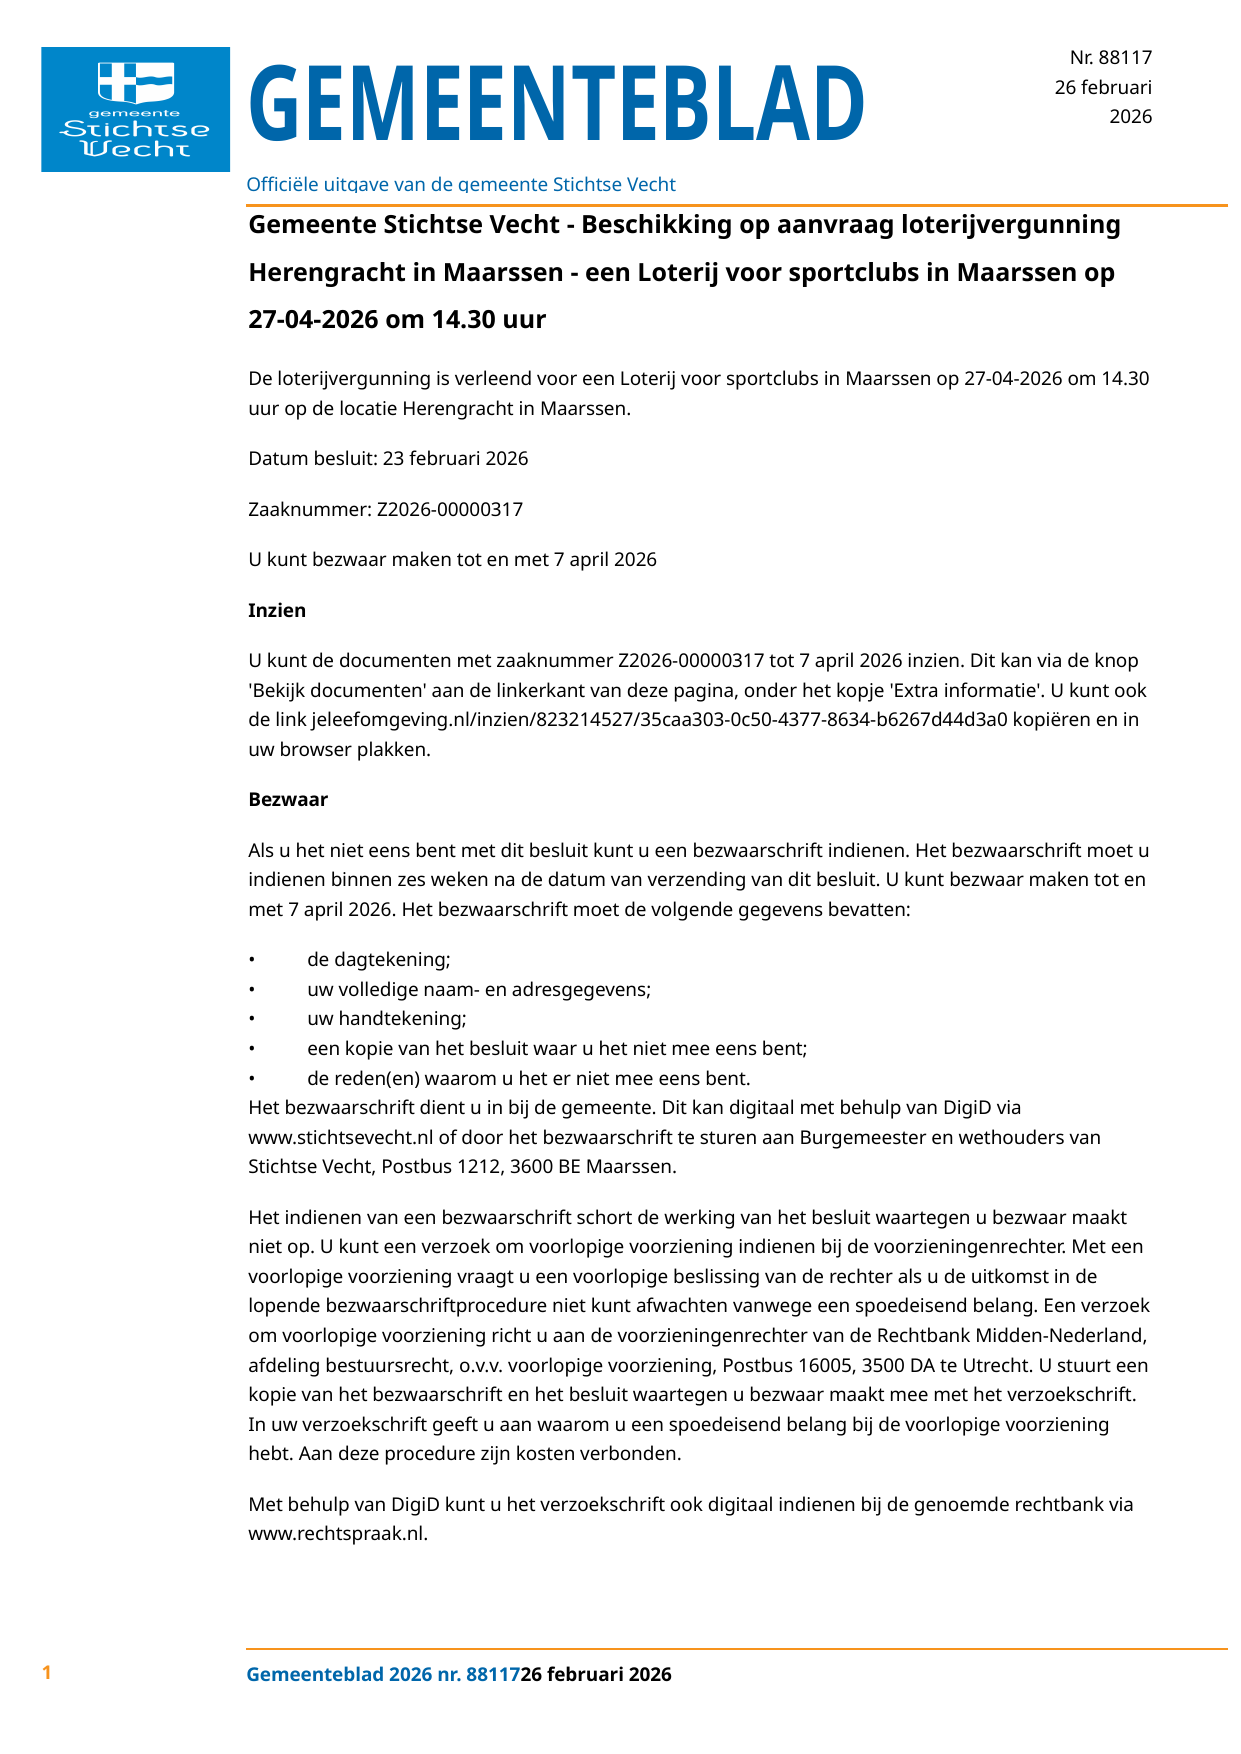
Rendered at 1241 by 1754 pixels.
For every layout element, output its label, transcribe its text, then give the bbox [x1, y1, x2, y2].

text Inzien [248, 597, 1152, 622]
list uw handtekening; [248, 1006, 1152, 1031]
text Als u het niet eens bent met dit besluit kunt u een bezwaarschrift indienen. Het bezwaarschrift moet u indienen binnen zes weken na de datum van verzending van dit besluit. U kunt bezwaar maken tot en met 7 april 2026. Het bezwaarschrift moet de volgende gegevens bevatten: [248, 837, 1152, 922]
list uw volledige naam- en adresgegevens; [248, 976, 1152, 1002]
list de dagtekening; [248, 946, 1152, 972]
text Bezwaar [248, 786, 1152, 812]
text Het bezwaarschrift dient u in bij de gemeente. Dit kan digitaal met behulp van DigiD via www.stichtsevecht.nl of door het bezwaarschrift te sturen aan Burgemeester en wethouders van Stichtse Vecht, Postbus 1212, 3600 BE Maarssen. [248, 1094, 1152, 1179]
text De loterijvergunning is verleend voor een Loterij voor sportclubs in Maarssen op 27-04-2026 om 14.30 uur op de locatie Herengracht in Maarssen. [248, 366, 1152, 421]
text Met behulp van DigiD kunt u het verzoekschrift ook digitaal indienen bij de genoemde rechtbank via www.rechtspraak.nl. [248, 1491, 1152, 1546]
text Zaaknummer: Z2026-00000317 [248, 496, 1152, 522]
picture [137, 63, 174, 103]
list de reden(en) waarom u het er niet mee eens bent. [248, 1065, 1152, 1090]
text Het indienen van een bezwaarschrift schort de werking van het besluit waartegen u bezwaar maakt niet op. U kunt een verzoek om voorlopige voorziening indienen bij de voorzieningenrechter. Met een voorlopige voorziening vraagt u een voorlopige beslissing van de rechter als u de uitkomst in de lopende bezwaarschriftprocedure niet kunt afwachten vanwege een spoedeisend belang. Een verzoek om voorlopige voorziening richt u aan de voorzieningenrechter van de Rechtbank Midden-Nederland, afdeling bestuursrecht, o.v.v. voorlopige voorziening, Postbus 16005, 3500 DA te Utrecht. U stuurt een kopie van het bezwaarschrift en het besluit waartegen u bezwaar maakt mee met het verzoekschrift. In uw verzoekschrift geeft u aan waarom u een spoedeisend belang bij de voorlopige voorziening hebt. Aan deze procedure zijn kosten verbonden. [248, 1204, 1152, 1466]
text U kunt bezwaar maken tot en met 7 april 2026 [248, 546, 1152, 572]
text Gemeente Stichtse Vecht - Beschikking op aanvraag loterijvergunning Herengracht in Maarssen - een Loterij voor sportclubs in Maarssen op 27-04-2026 om 14.30 uur [248, 207, 1152, 336]
picture [99, 63, 135, 101]
list een kopie van het besluit waar u het niet mee eens bent; [248, 1035, 1152, 1061]
text Datum besluit: 23 februari 2026 [248, 446, 1152, 471]
text U kunt de documenten met zaaknummer Z2026-00000317 tot 7 april 2026 inzien. Dit kan via de knop 'Bekijk documenten' aan de linkerkant van deze pagina, onder het kopje 'Extra informatie'. U kunt ook de link jeleefomgeving.nl/inzien/823214527/35caa303-0c50-4377-8634-b6267d44d3a0 kopiëren en in uw browser plakken. [248, 647, 1152, 762]
